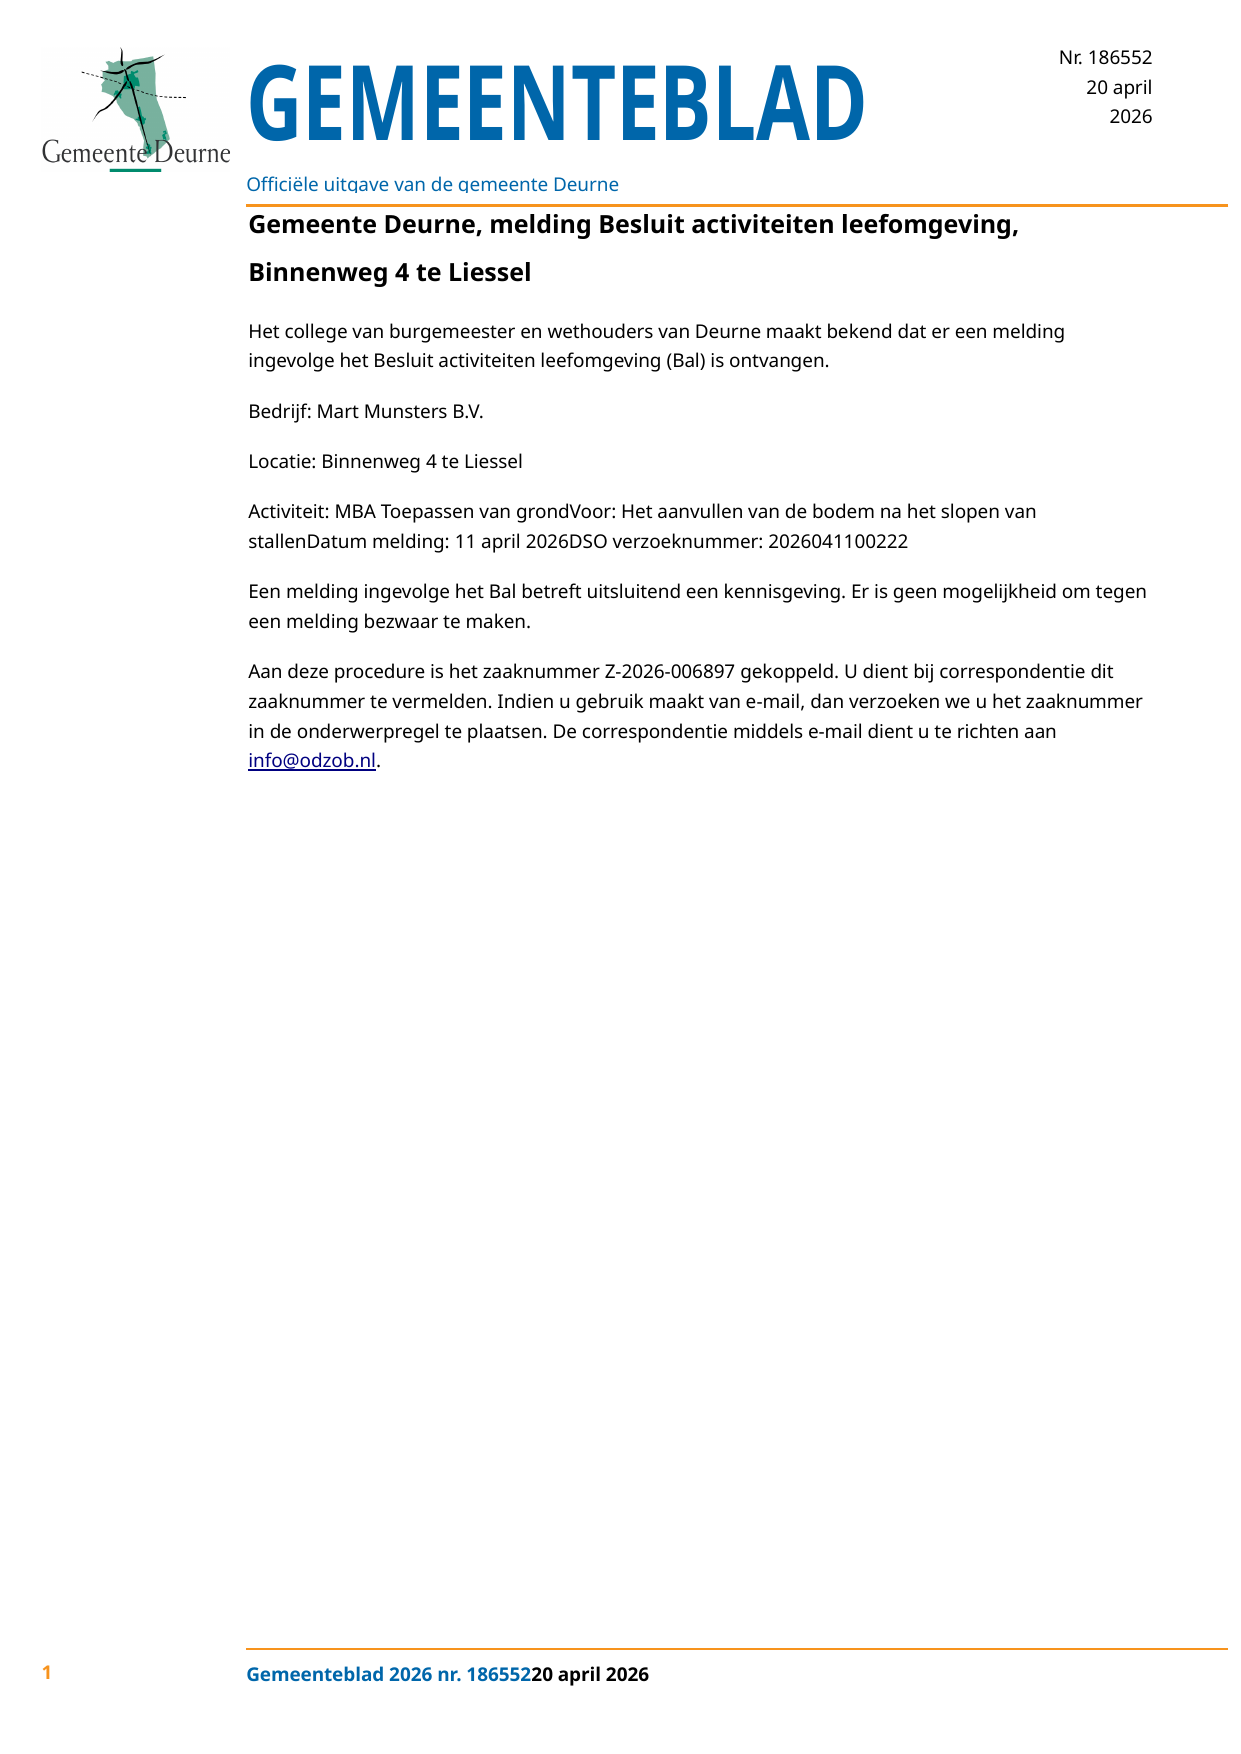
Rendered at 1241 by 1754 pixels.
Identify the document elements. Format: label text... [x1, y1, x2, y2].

text Bedrijf: Mart Munsters B.V. [248, 398, 1152, 424]
text Activiteit: MBA Toepassen van grondVoor: Het aanvullen van de bodem na het slopen van stallenDatum melding: 11 april 2026DSO verzoeknummer: 2026041100222 [248, 499, 1152, 554]
text Aan deze procedure is het zaaknummer Z-2026-006897 gekoppeld. U dient bij correspondentie dit zaaknummer te vermelden. Indien u gebruik maakt van e-mail, dan verzoeken we u het zaaknummer in de onderwerpregel te plaatsen. De correspondentie middels e-mail dient u te richten aan info@odzob.nl. [248, 659, 1152, 773]
text Locatie: Binnenweg 4​ te Liessel [248, 448, 1152, 474]
text Het college van burgemeester en wethouders van Deurne maakt bekend dat er een melding ingevolge het Besluit activiteiten leefomgeving (Bal) is ontvangen. [248, 318, 1152, 373]
text Een melding ingevolge het Bal betreft uitsluitend een kennisgeving. Er is geen mogelijkheid om tegen een melding bezwaar te maken. [248, 579, 1152, 634]
picture [41, 47, 231, 172]
text Gemeente Deurne, melding Besluit activiteiten leefomgeving, Binnenweg 4​ te Liessel [248, 207, 1152, 288]
